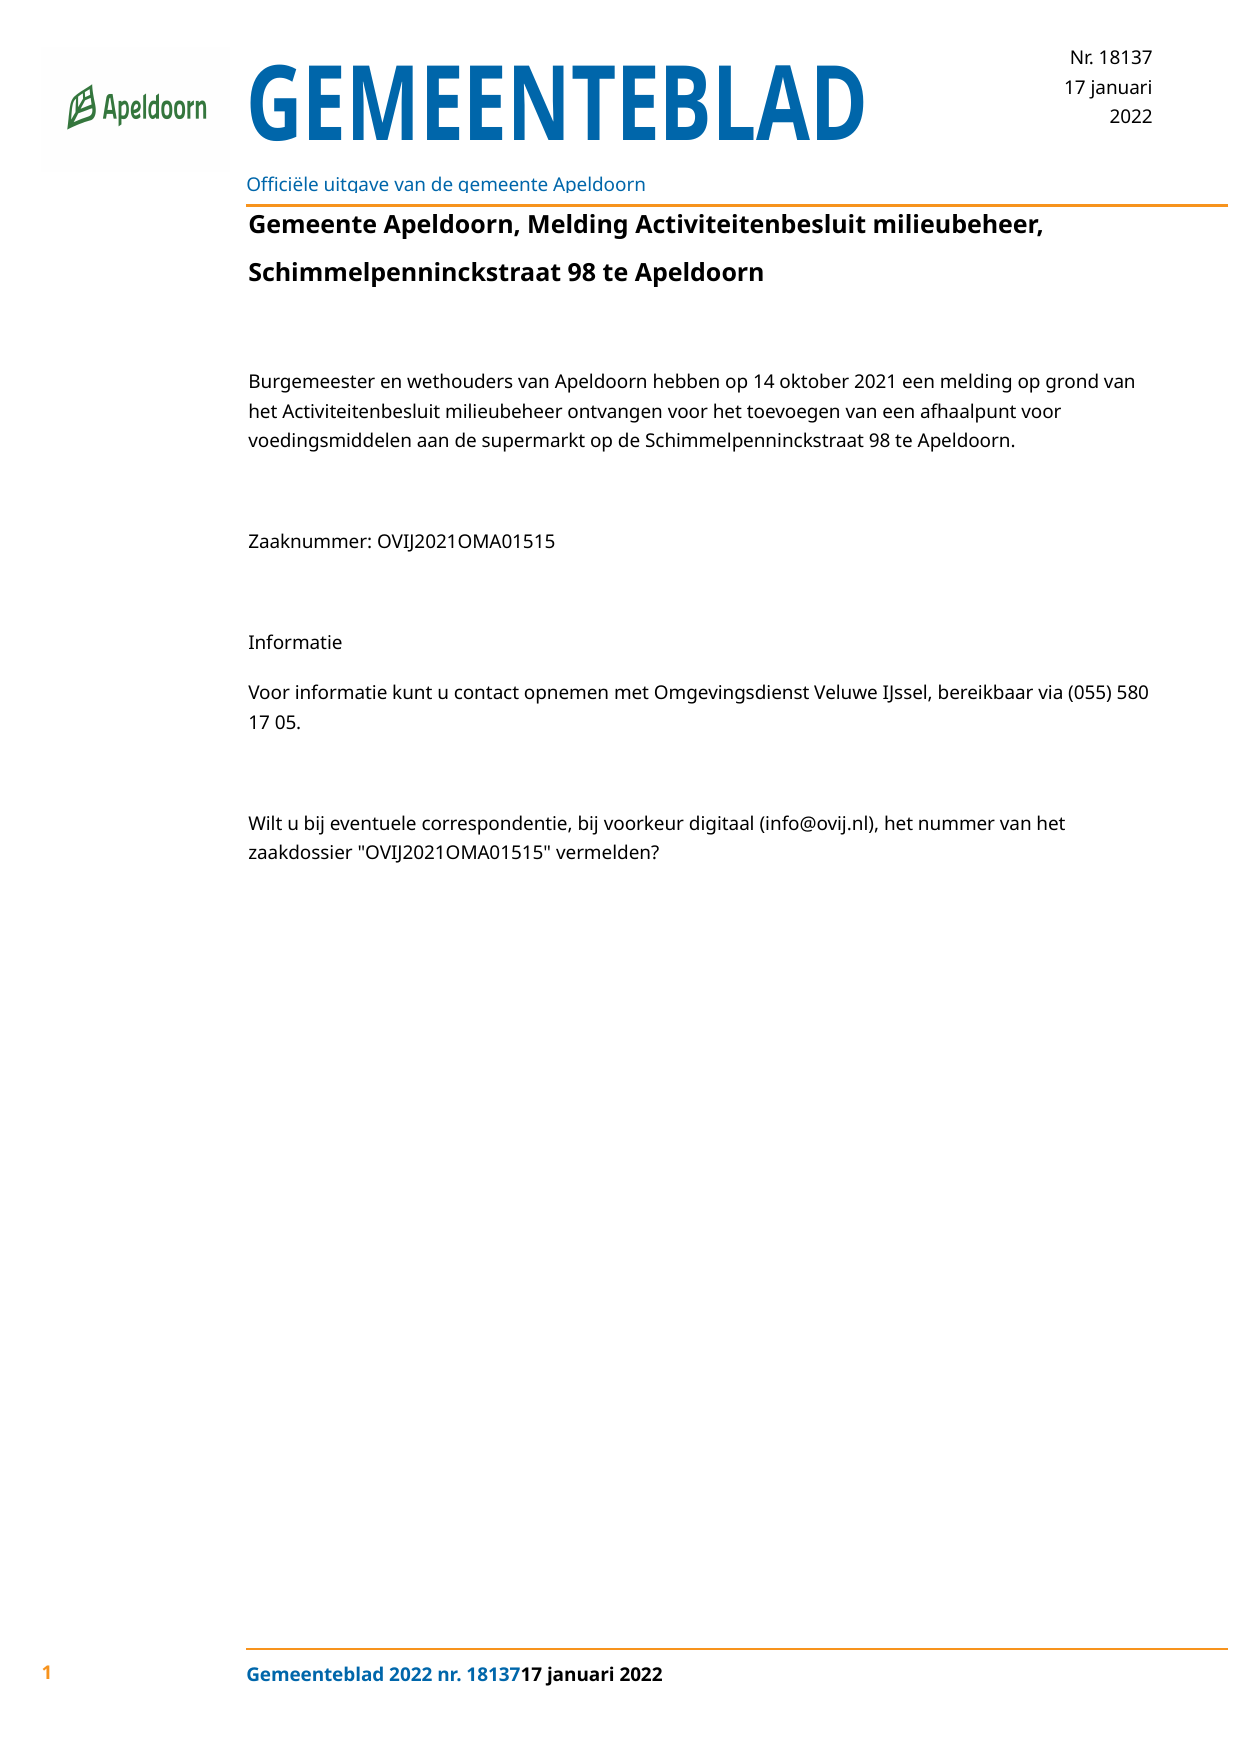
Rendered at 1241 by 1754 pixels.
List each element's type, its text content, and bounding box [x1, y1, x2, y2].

text Zaaknummer: OVIJ2021OMA01515 [248, 528, 1152, 554]
picture [41, 47, 231, 172]
text Wilt u bij eventuele correspondentie, bij voorkeur digitaal (info@ovij.nl), het nummer van het zaakdossier "OVIJ2021OMA01515" vermelden? [248, 810, 1152, 865]
text Voor informatie kunt u contact opnemen met Omgevingsdienst Veluwe IJssel, bereikbaar via (055) 580 17 05. [248, 679, 1152, 735]
text Informatie [248, 629, 1152, 655]
text Burgemeester en wethouders van Apeldoorn hebben op 14 oktober 2021 een melding op grond van het Activiteitenbesluit milieubeheer ontvangen voor het toevoegen van een afhaalpunt voor voedingsmiddelen aan de supermarkt op de Schimmelpenninckstraat 98 te Apeldoorn. [248, 368, 1152, 453]
text Gemeente Apeldoorn, Melding Activiteitenbesluit milieubeheer, Schimmelpenninckstraat 98 te Apeldoorn [248, 207, 1152, 288]
